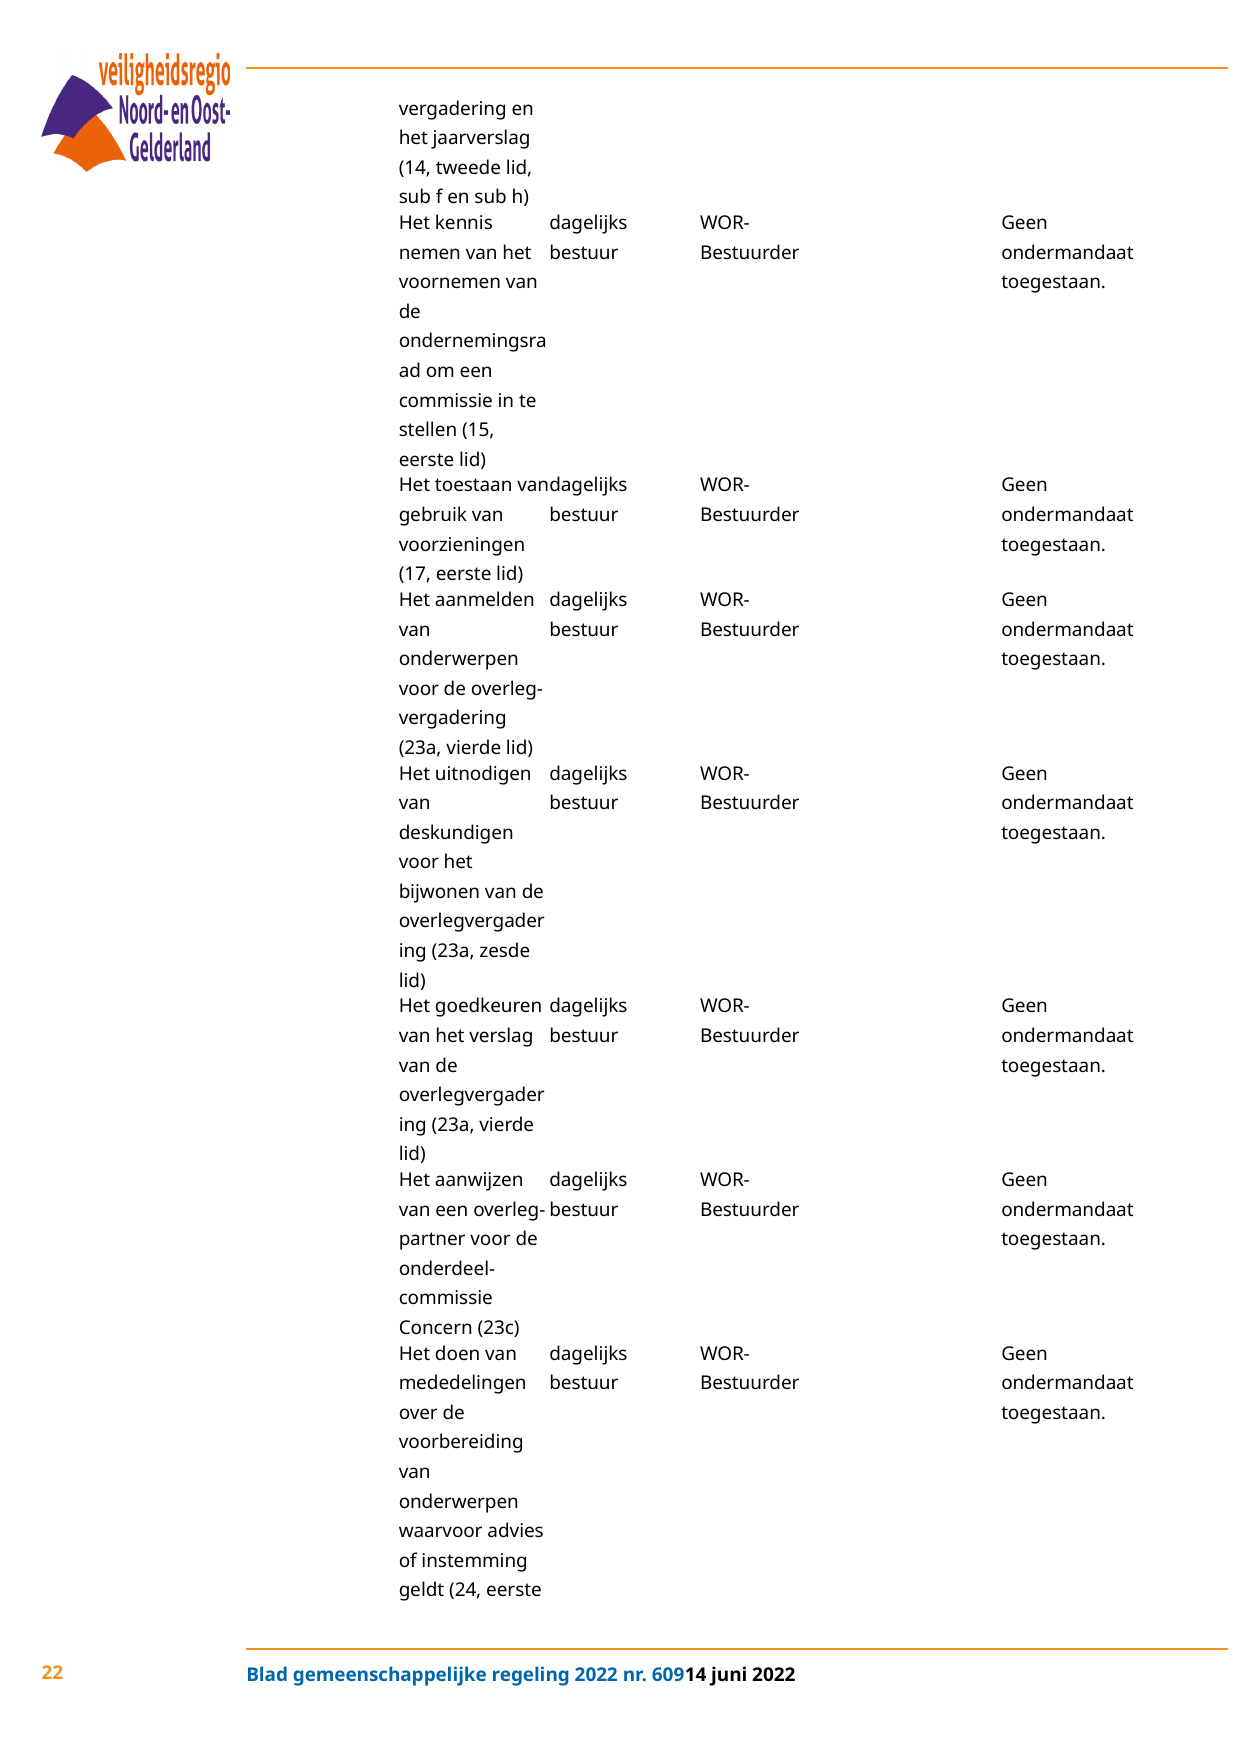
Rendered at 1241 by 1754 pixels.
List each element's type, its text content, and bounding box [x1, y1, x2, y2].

table_cell [248, 1166, 398, 1340]
table_cell Het goedkeuren van het verslag van de overlegvergadering (23a, vierde lid) [399, 993, 549, 1166]
table_cell [549, 95, 700, 209]
table_cell WOR- Bestuurder [700, 760, 850, 993]
table_cell dagelijks bestuur [549, 209, 700, 472]
table_cell Geen ondermandaat toegestaan. [1001, 1340, 1152, 1602]
table_cell dagelijks bestuur [549, 760, 700, 993]
table_cell Geen ondermandaat toegestaan. [1001, 760, 1152, 993]
table_cell dagelijks bestuur [549, 993, 700, 1166]
table_cell Het toestaan van gebruik van voorzieningen (17, eerste lid) [399, 472, 549, 586]
table_cell WOR- Bestuurder [700, 1166, 850, 1340]
table_cell [248, 760, 398, 993]
table_cell [248, 209, 398, 472]
table_cell dagelijks bestuur [549, 1340, 700, 1602]
table_cell Het kennis nemen van het voornemen van de ondernemingsraad om een commissie in te stellen (15, eerste lid) [399, 209, 549, 472]
table_cell Geen ondermandaat toegestaan. [1001, 586, 1152, 760]
table_cell [850, 209, 1001, 472]
table_cell dagelijks bestuur [549, 586, 700, 760]
picture [41, 47, 231, 172]
table_cell [850, 760, 1001, 993]
table_cell Het aanwijzen van een overleg-partner voor de onderdeel-commissie Concern (23c) [399, 1166, 549, 1340]
table_cell [850, 95, 1001, 209]
table_cell [248, 95, 398, 209]
table_cell [248, 586, 398, 760]
table_cell dagelijks bestuur [549, 1166, 700, 1340]
table_cell WOR- Bestuurder [700, 472, 850, 586]
table_cell [850, 1166, 1001, 1340]
table_cell WOR- Bestuurder [700, 209, 850, 472]
table_cell [248, 472, 398, 586]
table_cell WOR- Bestuurder [700, 586, 850, 760]
table_cell [850, 586, 1001, 760]
table_cell Geen ondermandaat toegestaan. [1001, 993, 1152, 1166]
table_cell Geen ondermandaat toegestaan. [1001, 1166, 1152, 1340]
table_cell [850, 472, 1001, 586]
table_cell vergadering en het jaarverslag (14, tweede lid, sub f en sub h) [399, 95, 549, 209]
table_cell WOR- Bestuurder [700, 1340, 850, 1602]
table_cell [248, 993, 398, 1166]
table_cell WOR- Bestuurder [700, 993, 850, 1166]
table_cell Geen ondermandaat toegestaan. [1001, 209, 1152, 472]
table_cell [248, 1340, 398, 1602]
table_cell Het uitnodigen van deskundigen voor het bijwonen van de overlegvergadering (23a, zesde lid) [399, 760, 549, 993]
table_cell [700, 95, 850, 209]
table_cell [850, 993, 1001, 1166]
table_cell [1001, 95, 1152, 209]
table_cell dagelijks bestuur [549, 472, 700, 586]
table_cell Het doen van mededelingen over de voorbereiding van onderwerpen waarvoor advies of instemming geldt (24, eerste [399, 1340, 549, 1602]
table_cell Geen ondermandaat toegestaan. [1001, 472, 1152, 586]
table_cell Het aanmelden van onderwerpen voor de overleg-vergadering (23a, vierde lid) [399, 586, 549, 760]
table_cell [850, 1340, 1001, 1602]
